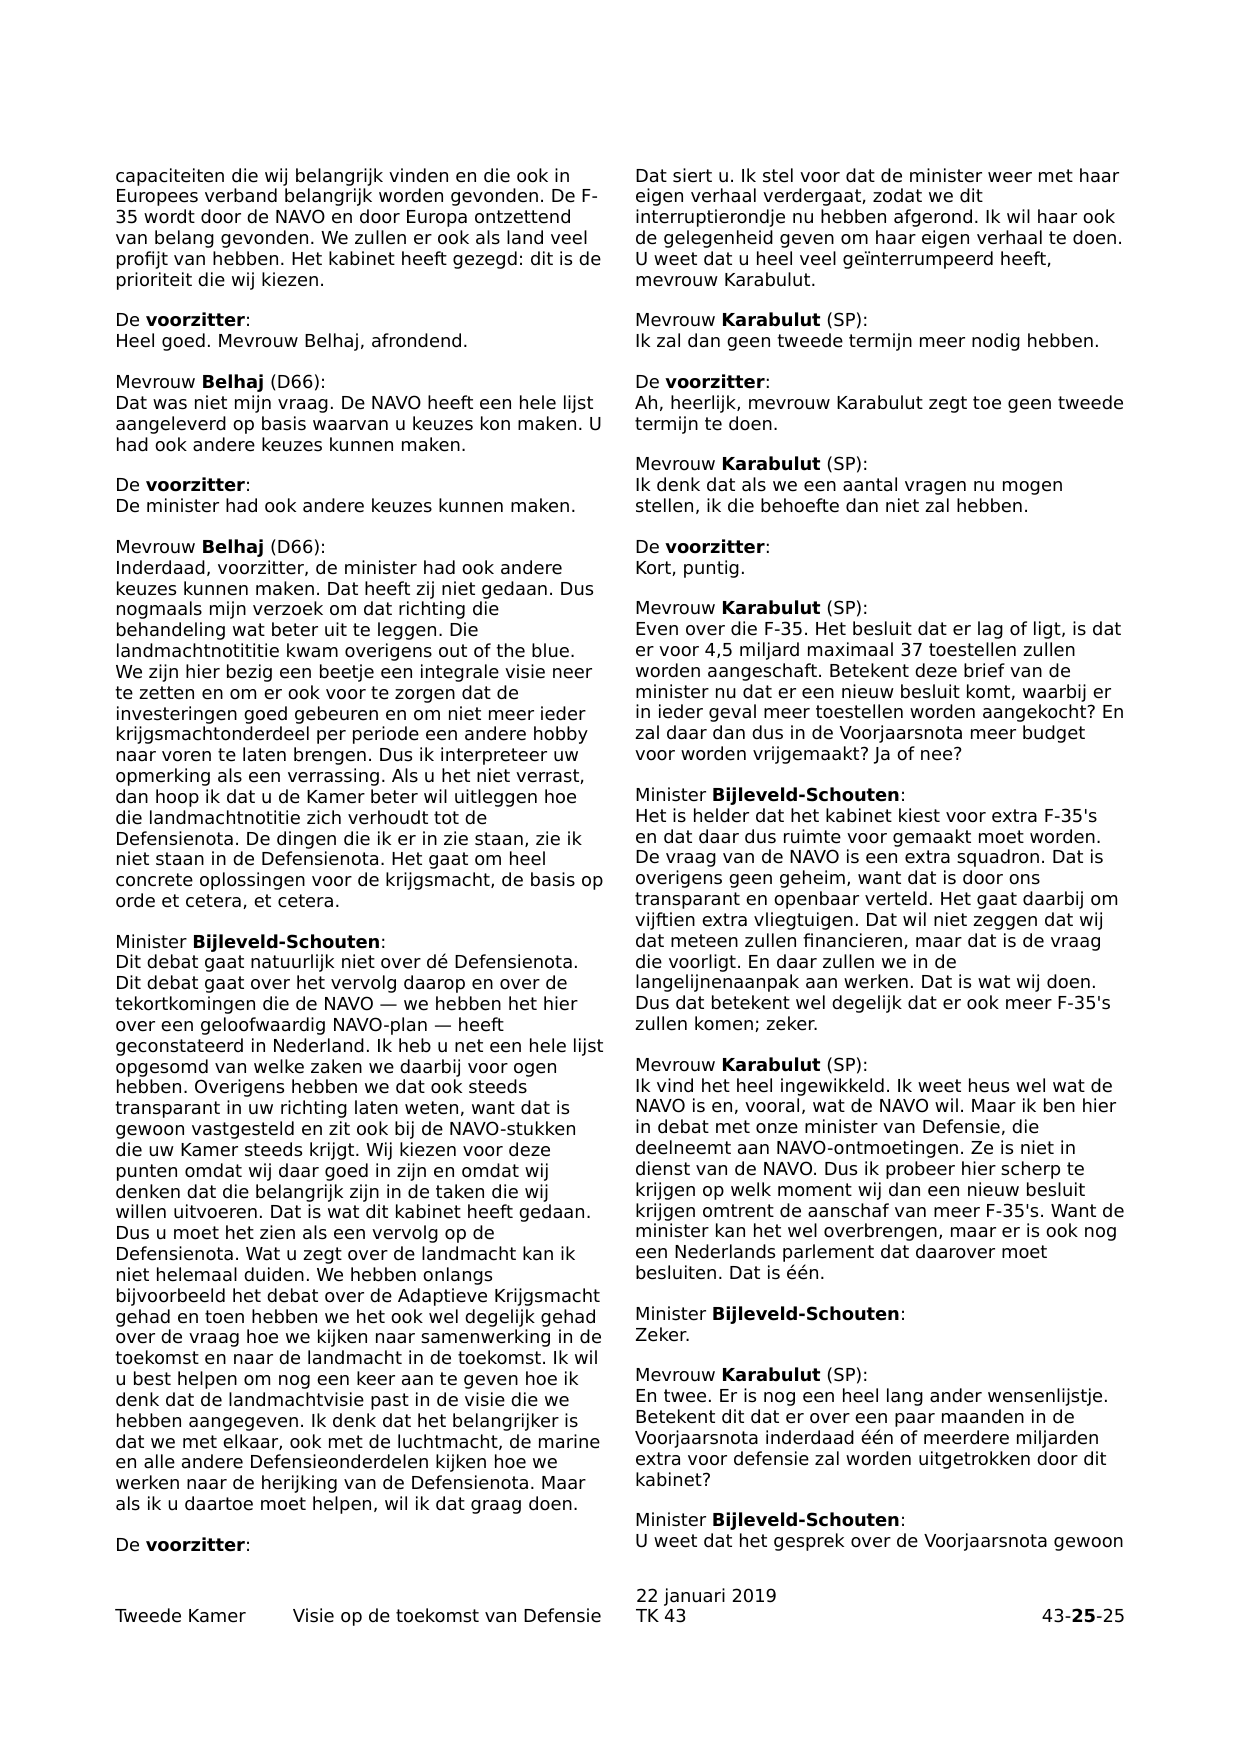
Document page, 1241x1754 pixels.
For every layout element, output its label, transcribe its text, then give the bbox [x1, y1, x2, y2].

text Ik zal dan geen tweede termijn meer nodig hebben. [635, 331, 1125, 352]
text Minister Bijleveld-Schouten: [635, 1304, 1125, 1324]
text Ah, heerlijk, mevrouw Karabulut zegt toe geen tweede termijn te doen. [635, 393, 1125, 434]
text Mevrouw Karabulut (SP): [635, 310, 1125, 331]
text Dit debat gaat natuurlijk niet over dé Defensienota. Dit debat gaat over het vervolg daarop en over de tekortkomingen die de NAVO — we hebben het hier over een geloofwaardig NAVO-plan — heeft geconstateerd in Nederland. Ik heb u net een hele lijst opgesomd van welke zaken we daarbij voor ogen hebben. Overigens hebben we dat ook steeds transparant in uw richting laten weten, want dat is gewoon vastgesteld en zit ook bij de NAVO-stukken die uw Kamer steeds krijgt. Wij kiezen voor deze punten omdat wij daar goed in zijn en omdat wij denken dat die belangrijk zijn in de taken die wij willen uitvoeren. Dat is wat dit kabinet heeft gedaan. Dus u moet het zien als een vervolg op de Defensienota. Wat u zegt over de landmacht kan ik niet helemaal duiden. We hebben onlangs bijvoorbeeld het debat over de Adaptieve Krijgsmacht gehad en toen hebben we het ook wel degelijk gehad over de vraag hoe we kijken naar samenwerking in de toekomst en naar de landmacht in de toekomst. Ik wil u best helpen om nog een keer aan te geven hoe ik denk dat de landmachtvisie past in de visie die we hebben aangegeven. Ik denk dat het belangrijker is dat we met elkaar, ook met de luchtmacht, de marine en alle andere Defensieonderdelen kijken hoe we werken naar de herijking van de Defensienota. Maar als ik u daartoe moet helpen, wil ik dat graag doen. [115, 952, 605, 1515]
text Minister Bijleveld-Schouten: [635, 785, 1125, 806]
text Dat was niet mijn vraag. De NAVO heeft een hele lijst aangeleverd op basis waarvan u keuzes kon maken. U had ook andere keuzes kunnen maken. [115, 393, 605, 455]
text Ik vind het heel ingewikkeld. Ik weet heus wel wat de NAVO is en, vooral, wat de NAVO wil. Maar ik ben hier in debat met onze minister van Defensie, die deelneemt aan NAVO-ontmoetingen. Ze is niet in dienst van de NAVO. Dus ik probeer hier scherp te krijgen op welk moment wij dan een nieuw besluit krijgen omtrent de aanschaf van meer F-35's. Want de minister kan het wel overbrengen, maar er is ook nog een Nederlands parlement dat daarover moet besluiten. Dat is één. [635, 1075, 1125, 1284]
text Inderdaad, voorzitter, de minister had ook andere keuzes kunnen maken. Dat heeft zij niet gedaan. Dus nogmaals mijn verzoek om dat richting die behandeling wat beter uit te leggen. Die landmachtnotititie kwam overigens out of the blue. We zijn hier bezig een beetje een integrale visie neer te zetten en om er ook voor te zorgen dat de investeringen goed gebeuren en om niet meer ieder krijgsmachtonderdeel per periode een andere hobby naar voren te laten brengen. Dus ik interpreteer uw opmerking als een verrassing. Als u het niet verrast, dan hoop ik dat u de Kamer beter wil uitleggen hoe die landmachtnotitie zich verhoudt tot de Defensienota. De dingen die ik er in zie staan, zie ik niet staan in de Defensienota. Het gaat om heel concrete oplossingen voor de krijgsmacht, de basis op orde et cetera, et cetera. [115, 557, 605, 912]
text Mevrouw Karabulut (SP): [635, 598, 1125, 619]
text Mevrouw Karabulut (SP): [635, 1055, 1125, 1075]
text Het is helder dat het kabinet kiest voor extra F-35's en dat daar dus ruimte voor gemaakt moet worden. De vraag van de NAVO is een extra squadron. Dat is overigens geen geheim, want dat is door ons transparant en openbaar verteld. Het gaat daarbij om vijftien extra vliegtuigen. Dat wil niet zeggen dat wij dat meteen zullen financieren, maar dat is de vraag die voorligt. En daar zullen we in de langelijnenaanpak aan werken. Dat is wat wij doen. Dus dat betekent wel degelijk dat er ook meer F-35's zullen komen; zeker. [635, 806, 1125, 1035]
text capaciteiten die wij belangrijk vinden en die ook in Europees verband belangrijk worden gevonden. De F-35 wordt door de NAVO en door Europa ontzettend van belang gevonden. We zullen er ook als land veel profijt van hebben. Het kabinet heeft gezegd: dit is de prioriteit die wij kiezen. [115, 165, 605, 290]
text En twee. Er is nog een heel lang ander wensenlijstje. Betekent dit dat er over een paar maanden in de Voorjaarsnota inderdaad één of meerdere miljarden extra voor defensie zal worden uitgetrokken door dit kabinet? [635, 1386, 1125, 1490]
text De voorzitter: [115, 475, 605, 496]
text Mevrouw Karabulut (SP): [635, 454, 1125, 475]
text Ik denk dat als we een aantal vragen nu mogen stellen, ik die behoefte dan niet zal hebben. [635, 475, 1125, 517]
text Minister Bijleveld-Schouten: [635, 1510, 1125, 1531]
text Mevrouw Karabulut (SP): [635, 1365, 1125, 1386]
text Mevrouw Belhaj (D66): [115, 372, 605, 393]
text Even over die F-35. Het besluit dat er lag of ligt, is dat er voor 4,5 miljard maximaal 37 toestellen zullen worden aangeschaft. Betekent deze brief van de minister nu dat er een nieuw besluit komt, waarbij er in ieder geval meer toestellen worden aangekocht? En zal daar dan dus in de Voorjaarsnota meer budget voor worden vrijgemaakt? Ja of nee? [635, 619, 1125, 765]
text Heel goed. Mevrouw Belhaj, afrondend. [115, 331, 605, 352]
text Kort, puntig. [635, 557, 1125, 578]
text Zeker. [635, 1324, 1125, 1345]
text De voorzitter: [115, 310, 605, 331]
text De voorzitter: [635, 537, 1125, 557]
text Minister Bijleveld-Schouten: [115, 932, 605, 952]
text U weet dat het gesprek over de Voorjaarsnota gewoon [635, 1531, 1125, 1552]
text De voorzitter: [115, 1535, 605, 1556]
text Dat siert u. Ik stel voor dat de minister weer met haar eigen verhaal verdergaat, zodat we dit interruptierondje nu hebben afgerond. Ik wil haar ook de gelegenheid geven om haar eigen verhaal te doen. U weet dat u heel veel geïnterrumpeerd heeft, mevrouw Karabulut. [635, 165, 1125, 290]
text Mevrouw Belhaj (D66): [115, 537, 605, 557]
text De minister had ook andere keuzes kunnen maken. [115, 496, 605, 517]
text De voorzitter: [635, 372, 1125, 393]
